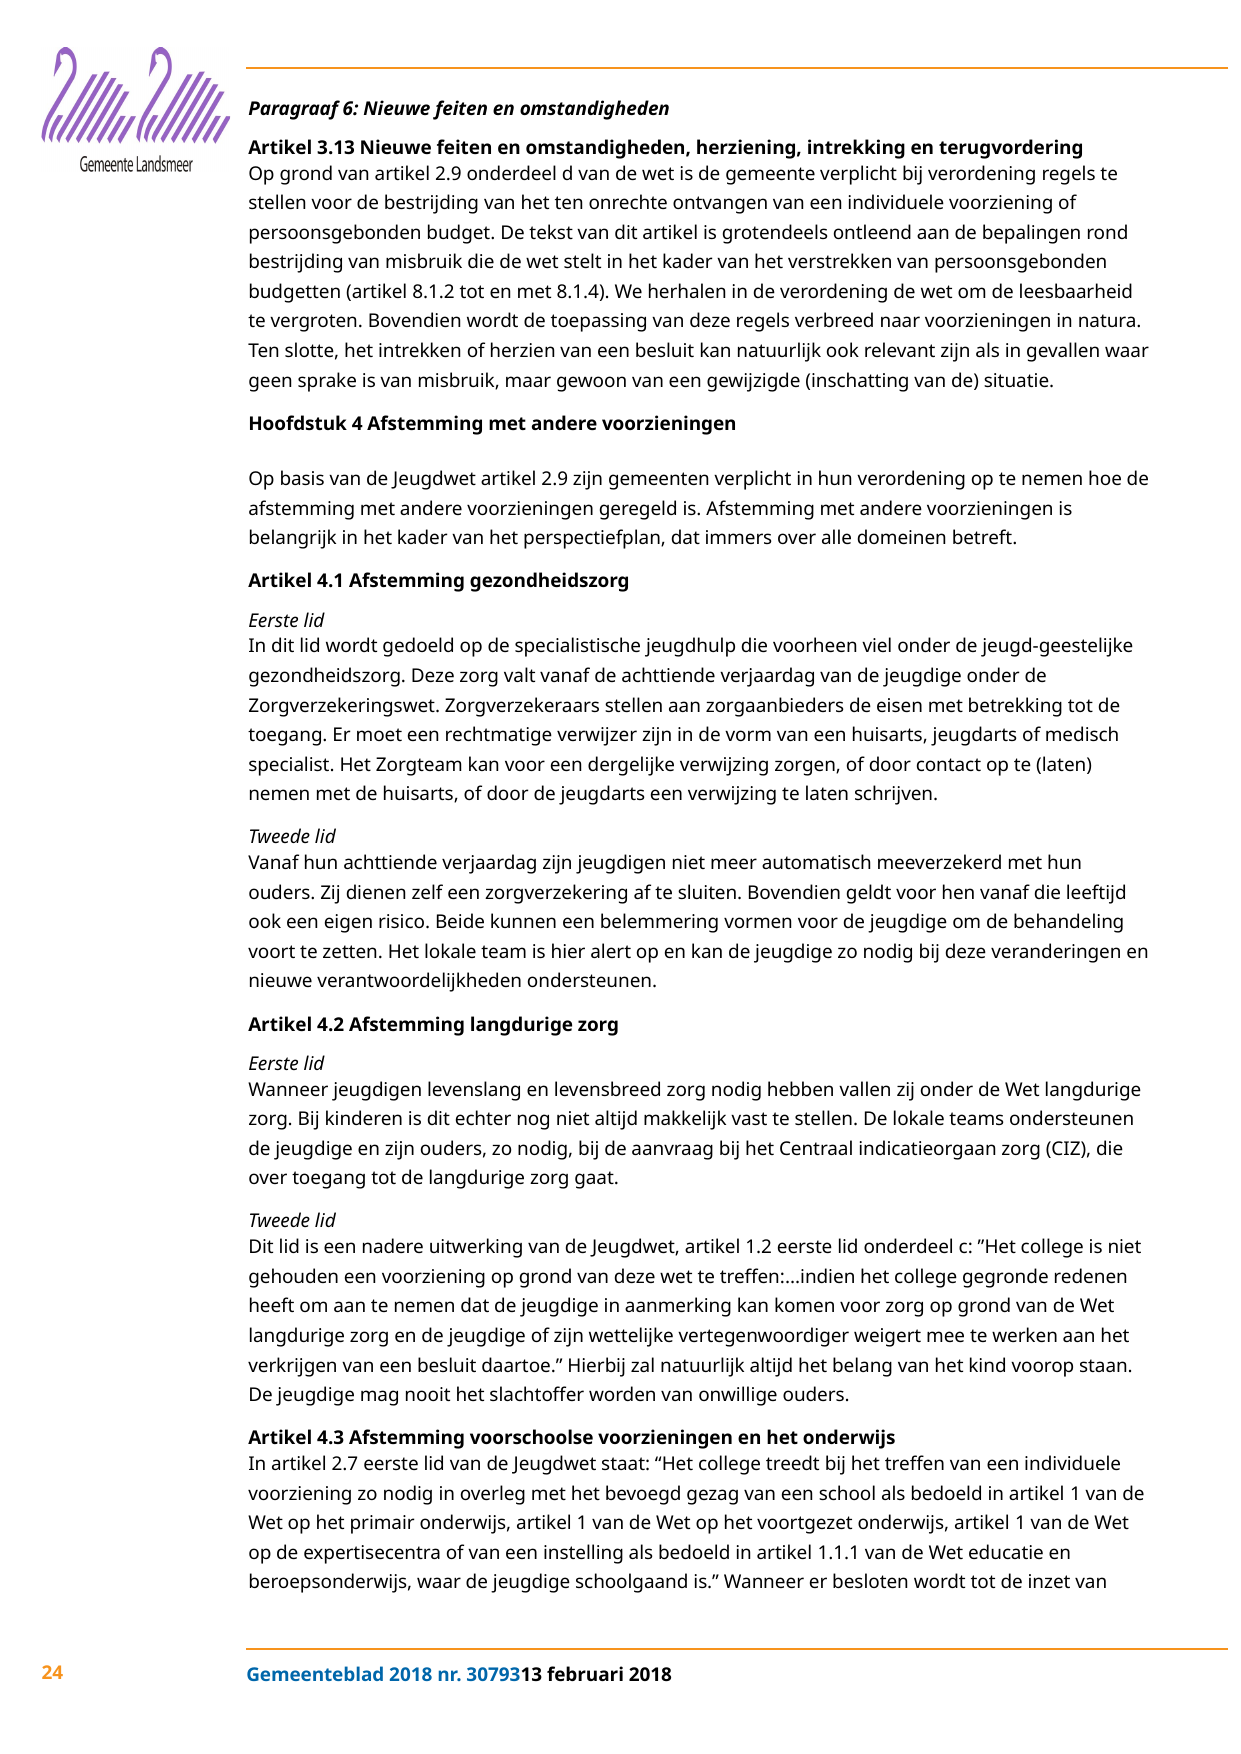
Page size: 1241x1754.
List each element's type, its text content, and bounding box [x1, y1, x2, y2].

text Artikel 4.3 Afstemming voorschoolse voorzieningen en het onderwijs [248, 1424, 1152, 1450]
text Artikel 4.1 Afstemming gezondheidszorg [248, 568, 1152, 593]
text Hoofdstuk 4 Afstemming met andere voorzieningen [248, 410, 1152, 436]
text Eerste lid [248, 607, 1152, 633]
text Eerste lid [248, 1050, 1152, 1076]
text Artikel 3.13 Nieuwe feiten en omstandigheden, herziening, intrekking en terugvordering [248, 134, 1152, 160]
text Wanneer jeugdigen levenslang en levensbreed zorg nodig hebben vallen zij onder de Wet langdurige zorg. Bij kinderen is dit echter nog niet altijd makkelijk vast te stellen. De lokale teams ondersteunen de jeugdige en zijn ouders, zo nodig, bij de aanvraag bij het Centraal indicatieorgaan zorg (CIZ), die over toegang tot de langdurige zorg gaat. [248, 1076, 1152, 1190]
text Op basis van de Jeugdwet artikel 2.9 zijn gemeenten verplicht in hun verordening op te nemen hoe de afstemming met andere voorzieningen geregeld is. Afstemming met andere voorzieningen is belangrijk in het kader van het perspectiefplan, dat immers over alle domeinen betreft. [248, 465, 1152, 550]
picture [41, 47, 231, 172]
text Vanaf hun achttiende verjaardag zijn jeugdigen niet meer automatisch meeverzekerd met hun ouders. Zij dienen zelf een zorgverzekering af te sluiten. Bovendien geldt voor hen vanaf die leeftijd ook een eigen risico. Beide kunnen een belemmering vormen voor de jeugdige om de behandeling voort te zetten. Het lokale team is hier alert op en kan de jeugdige zo nodig bij deze veranderingen en nieuwe verantwoordelijkheden ondersteunen. [248, 849, 1152, 993]
text Dit lid is een nadere uitwerking van de Jeugdwet, artikel 1.2 eerste lid onderdeel c: ”Het college is niet gehouden een voorziening op grond van deze wet te treffen:...indien het college gegronde redenen heeft om aan te nemen dat de jeugdige in aanmerking kan komen voor zorg op grond van de Wet langdurige zorg en de jeugdige of zijn wettelijke vertegenwoordiger weigert mee te werken aan het verkrijgen van een besluit daartoe.” Hierbij zal natuurlijk altijd het belang van het kind voorop staan. De jeugdige mag nooit het slachtoffer worden van onwillige ouders. [248, 1233, 1152, 1407]
text Tweede lid [248, 1208, 1152, 1233]
text In artikel 2.7 eerste lid van de Jeugdwet staat: “Het college treedt bij het treffen van een individuele voorziening zo nodig in overleg met het bevoegd gezag van een school als bedoeld in artikel 1 van de Wet op het primair onderwijs, artikel 1 van de Wet op het voortgezet onderwijs, artikel 1 van de Wet op de expertisecentra of van een instelling als bedoeld in artikel 1.1.1 van de Wet educatie en beroepsonderwijs, waar de jeugdige schoolgaand is.” Wanneer er besloten wordt tot de inzet van [248, 1450, 1152, 1594]
text Paragraaf 6: Nieuwe feiten en omstandigheden [248, 95, 1152, 121]
text In dit lid wordt gedoeld op de specialistische jeugdhulp die voorheen viel onder de jeugd-geestelijke gezondheidszorg. Deze zorg valt vanaf de achttiende verjaardag van de jeugdige onder de Zorgverzekeringswet. Zorgverzekeraars stellen aan zorgaanbieders de eisen met betrekking tot de toegang. Er moet een rechtmatige verwijzer zijn in de vorm van een huisarts, jeugdarts of medisch specialist. Het Zorgteam kan voor een dergelijke verwijzing zorgen, of door contact op te (laten) nemen met de huisarts, of door de jeugdarts een verwijzing te laten schrijven. [248, 633, 1152, 806]
text Tweede lid [248, 824, 1152, 849]
text Artikel 4.2 Afstemming langdurige zorg [248, 1011, 1152, 1037]
text Op grond van artikel 2.9 onderdeel d van de wet is de gemeente verplicht bij verordening regels te stellen voor de bestrijding van het ten onrechte ontvangen van een individuele voorziening of persoonsgebonden budget. De tekst van dit artikel is grotendeels ontleend aan de bepalingen rond bestrijding van misbruik die de wet stelt in het kader van het verstrekken van persoonsgebonden budgetten (artikel 8.1.2 tot en met 8.1.4). We herhalen in de verordening de wet om de leesbaarheid te vergroten. Bovendien wordt de toepassing van deze regels verbreed naar voorzieningen in natura. Ten slotte, het intrekken of herzien van een besluit kan natuurlijk ook relevant zijn als in gevallen waar geen sprake is van misbruik, maar gewoon van een gewijzigde (inschatting van de) situatie. [248, 160, 1152, 393]
